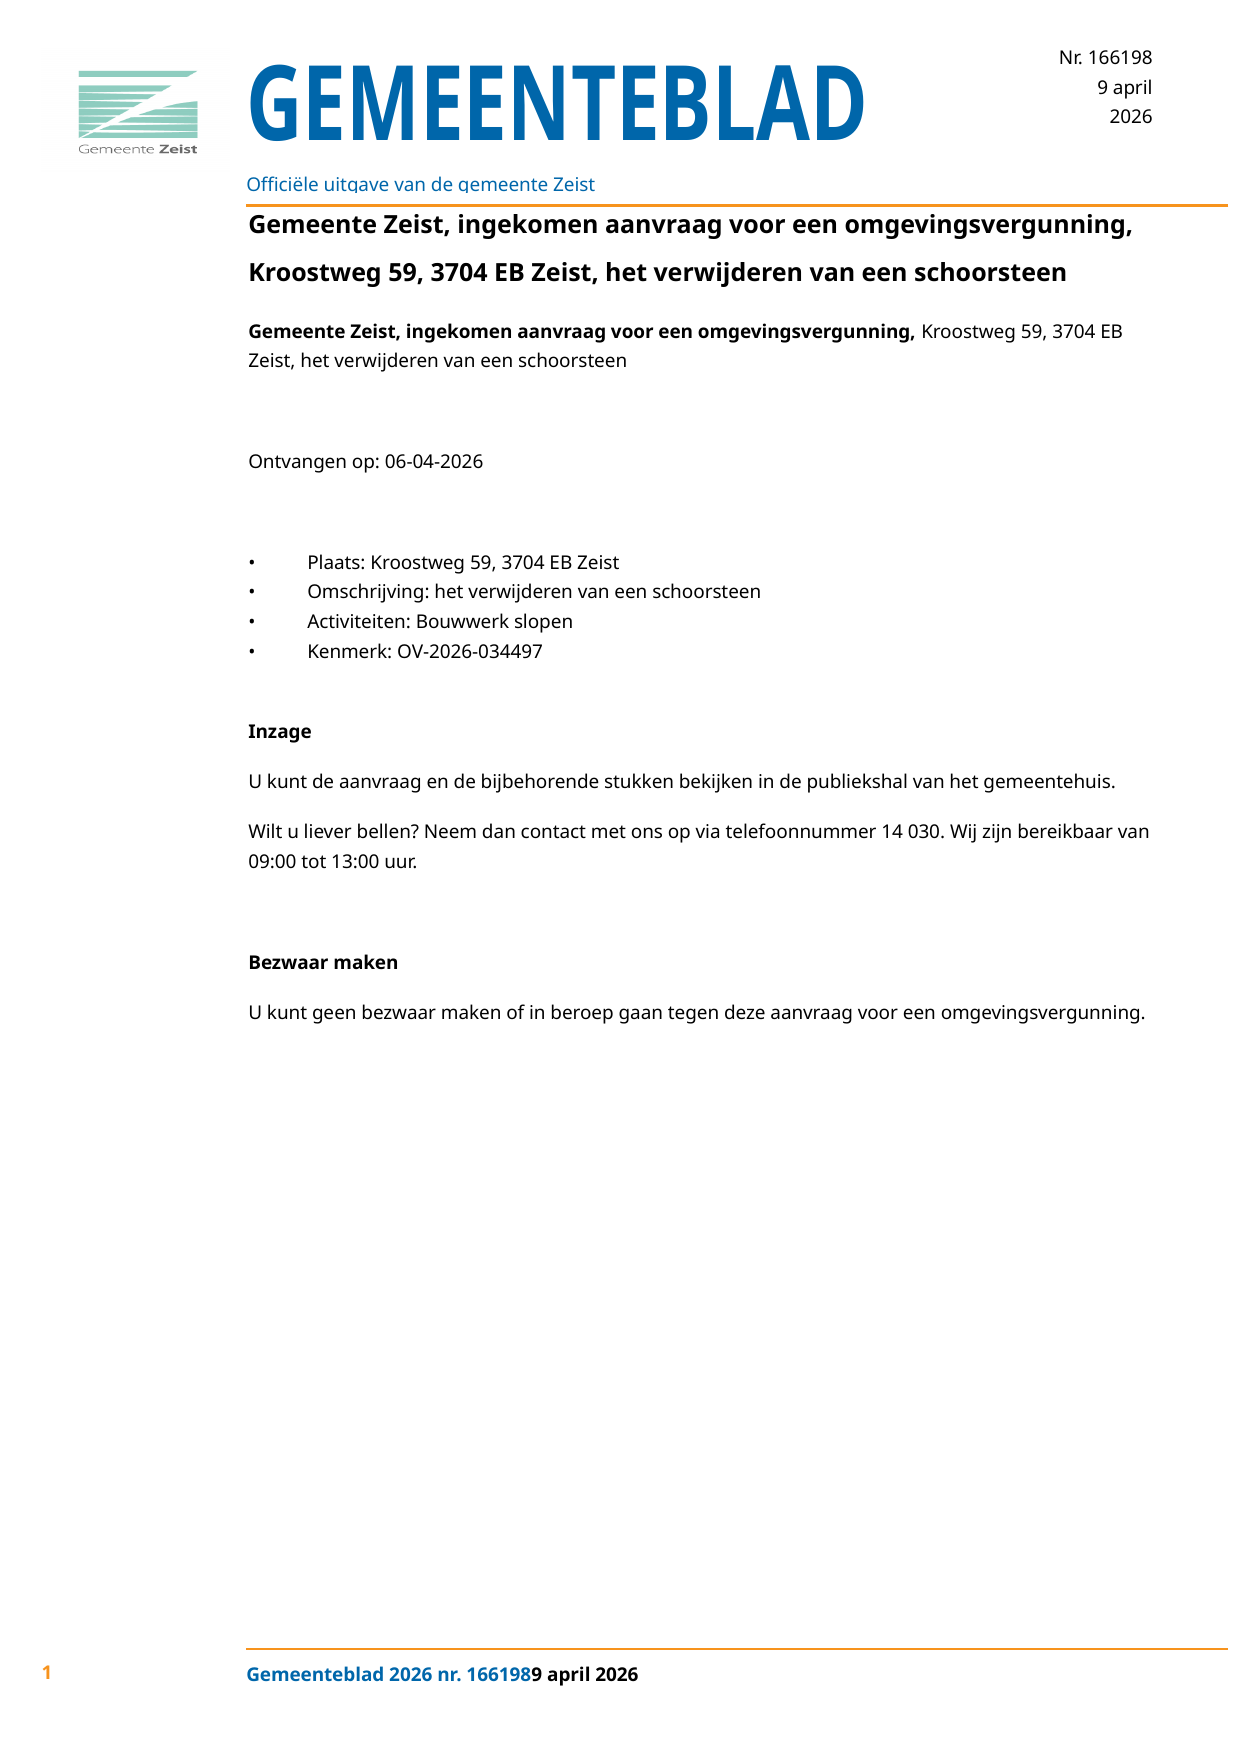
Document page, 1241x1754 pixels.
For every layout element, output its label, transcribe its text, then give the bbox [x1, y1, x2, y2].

text U kunt geen bezwaar maken of in beroep gaan tegen deze aanvraag voor een omgevingsvergunning. [248, 999, 1152, 1025]
list Plaats: Kroostweg 59, 3704 EB Zeist [248, 549, 1152, 575]
list Activiteiten: Bouwwerk slopen [248, 608, 1152, 634]
list Omschrijving: het verwijderen van een schoorsteen [248, 579, 1152, 604]
text Wilt u liever bellen? Neem dan contact met ons op via telefoonnummer 14 030. Wij zijn bereikbaar van 09:00 tot 13:00 uur. [248, 819, 1152, 874]
text Ontvangen op: 06-04-2026 [248, 448, 1152, 474]
text Bezwaar maken [248, 949, 1152, 975]
text U kunt de aanvraag en de bijbehorende stukken bekijken in de publiekshal van het gemeentehuis. [248, 768, 1152, 794]
text Gemeente Zeist, ingekomen aanvraag voor een omgevingsvergunning, Kroostweg 59, 3704 EB Zeist, het verwijderen van een schoorsteen [248, 207, 1152, 288]
picture [41, 47, 231, 172]
text Gemeente Zeist, ingekomen aanvraag voor een omgevingsvergunning, Kroostweg 59, 3704 EB Zeist, het verwijderen van een schoorsteen [248, 318, 1152, 373]
text Inzage [248, 718, 1152, 744]
list Kenmerk: OV-2026-034497 [248, 638, 1152, 664]
